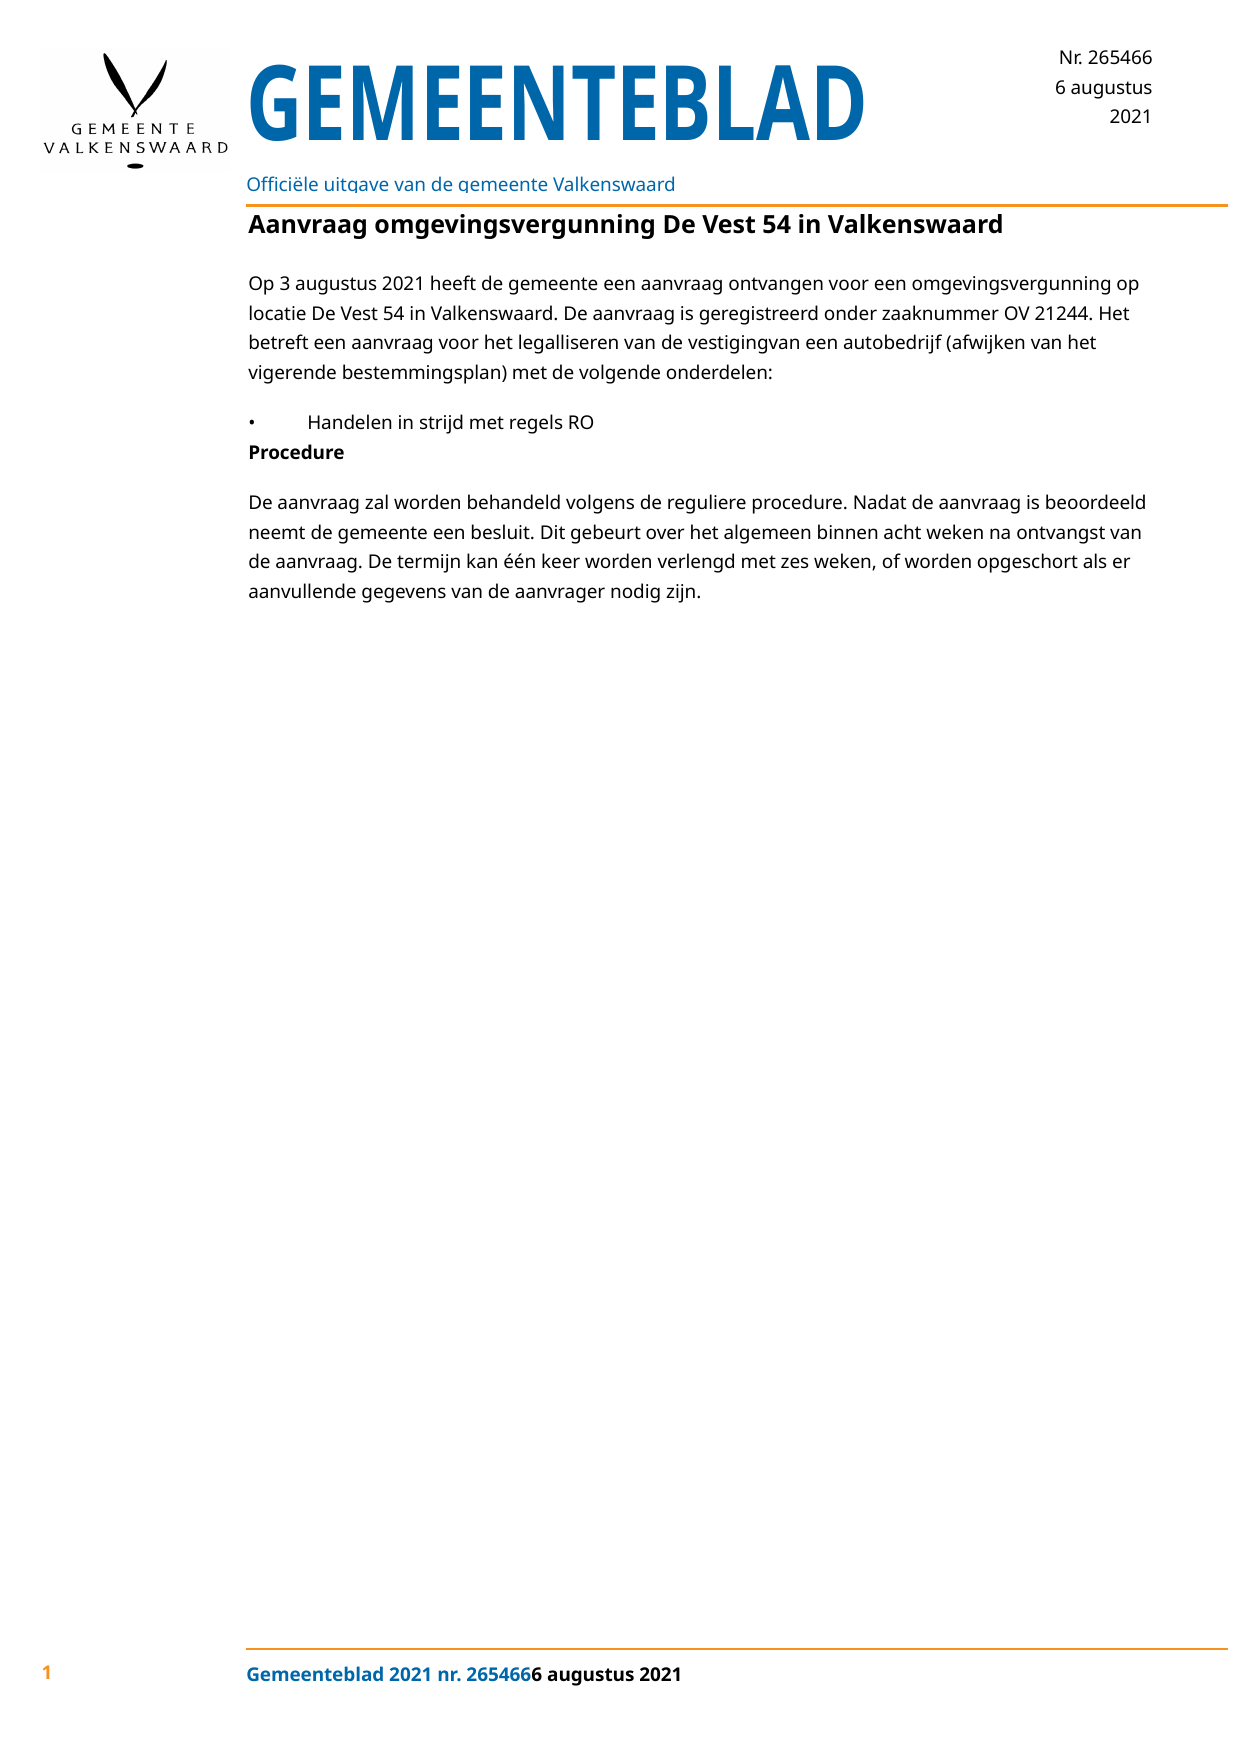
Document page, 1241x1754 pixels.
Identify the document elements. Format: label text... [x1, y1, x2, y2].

text Op 3 augustus 2021 heeft de gemeente een aanvraag ontvangen voor een omgevingsvergunning op locatie De Vest 54 in Valkenswaard. De aanvraag is geregistreerd onder zaaknummer OV 21244. Het betreft een aanvraag voor het legalliseren van de vestigingvan een autobedrijf (afwijken van het vigerende bestemmingsplan) met de volgende onderdelen: [248, 270, 1152, 385]
list Handelen in strijd met regels RO [248, 409, 1152, 435]
picture [41, 47, 231, 172]
text Procedure [248, 439, 1152, 465]
text Aanvraag omgevingsvergunning De Vest 54 in Valkenswaard [248, 207, 1152, 241]
text De aanvraag zal worden behandeld volgens de reguliere procedure. Nadat de aanvraag is beoordeeld neemt de gemeente een besluit. Dit gebeurt over het algemeen binnen acht weken na ontvangst van de aanvraag. De termijn kan één keer worden verlengd met zes weken, of worden opgeschort als er aanvullende gegevens van de aanvrager nodig zijn. [248, 489, 1152, 604]
